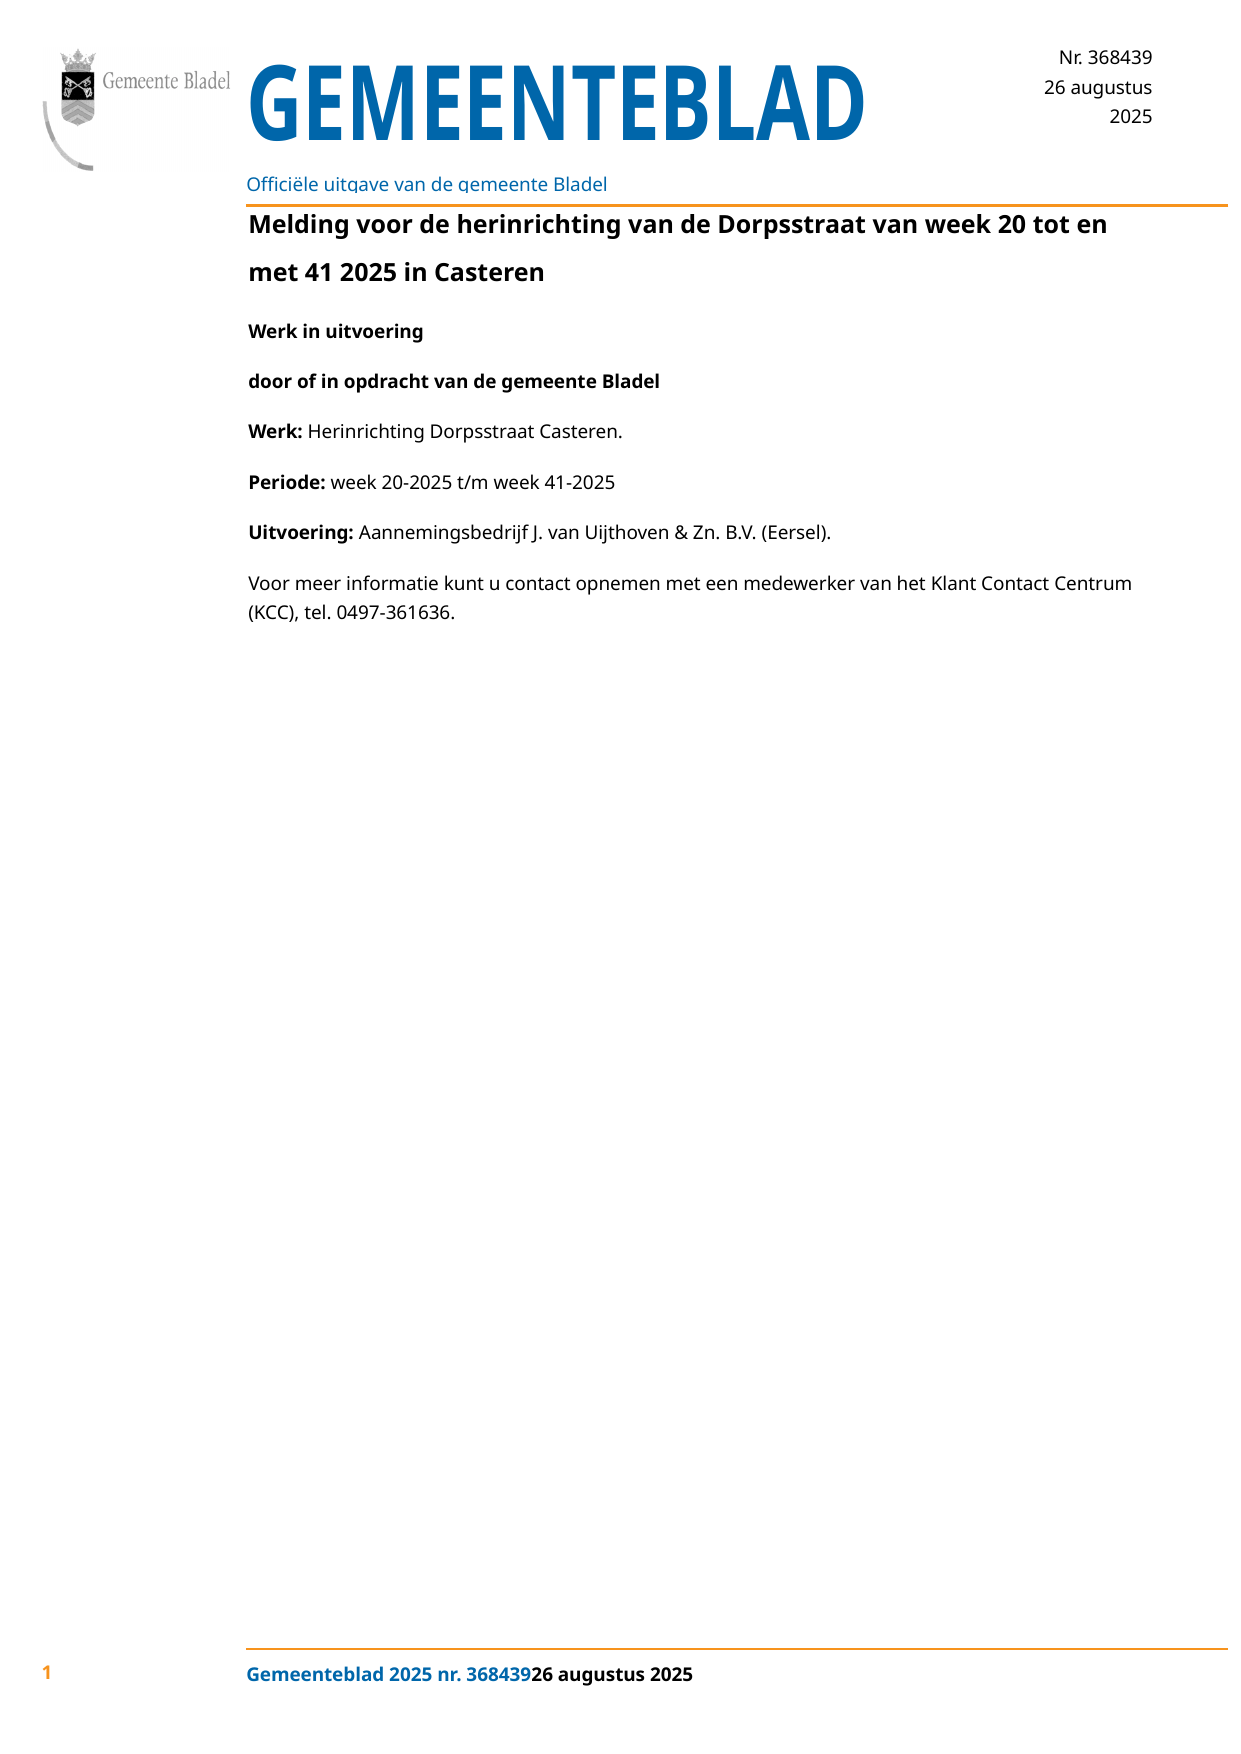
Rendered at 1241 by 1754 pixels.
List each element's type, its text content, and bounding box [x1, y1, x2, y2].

text Periode: week 20-2025 t/m week 41-2025 [248, 469, 1152, 495]
text Werk: Herinrichting Dorpsstraat Casteren. [248, 419, 1152, 444]
text Werk in uitvoering [248, 318, 1152, 344]
text Voor meer informatie kunt u contact opnemen met een medewerker van het Klant Contact Centrum (KCC), tel. 0497-361636. [248, 570, 1152, 625]
text Uitvoering: Aannemingsbedrijf J. van Uijthoven & Zn. B.V. (Eersel). [248, 519, 1152, 545]
picture [41, 47, 231, 172]
text door of in opdracht van de gemeente Bladel [248, 368, 1152, 394]
text Melding voor de herinrichting van de Dorpsstraat van week 20 tot en met 41 2025 in Casteren [248, 207, 1152, 288]
